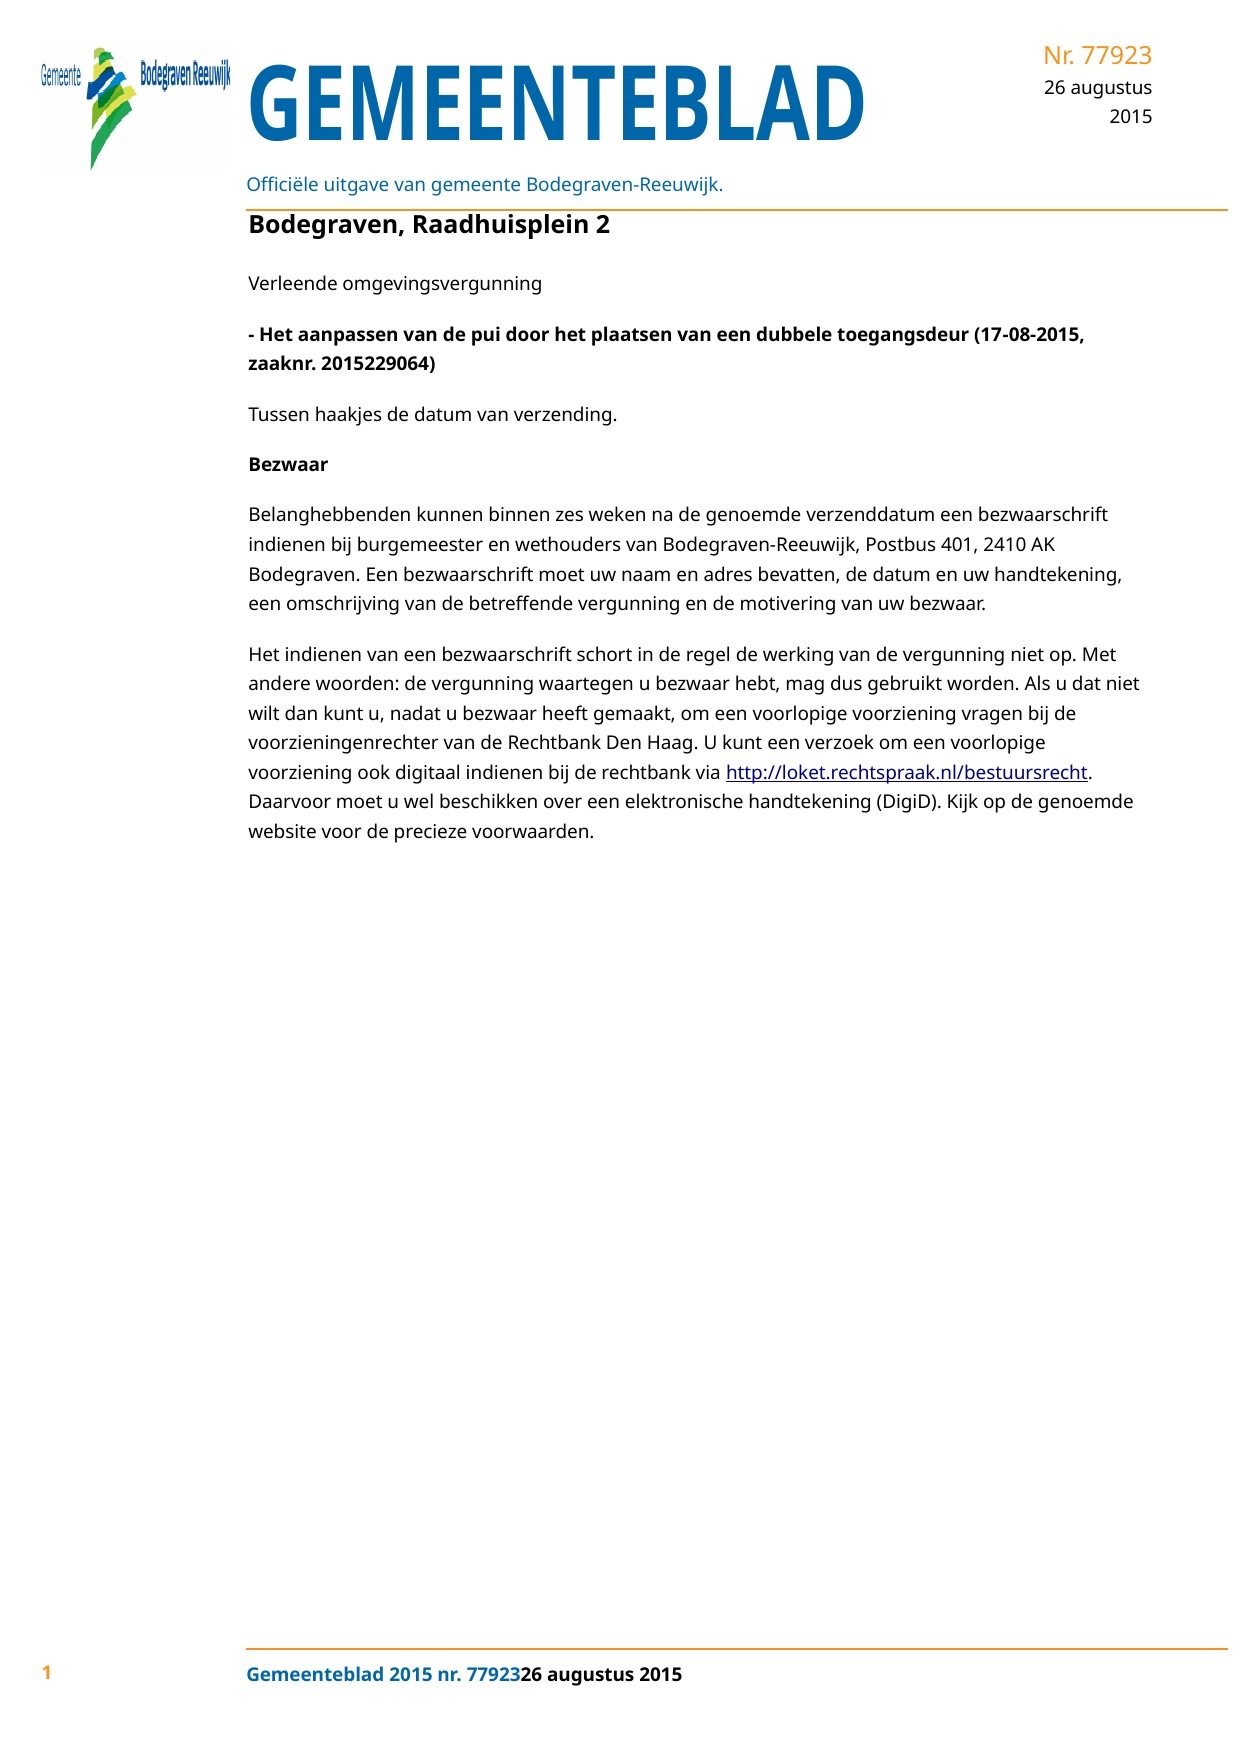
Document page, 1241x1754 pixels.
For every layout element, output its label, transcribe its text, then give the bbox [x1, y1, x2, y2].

text Verleende omgevingsvergunning [248, 270, 1152, 296]
text Het indienen van een bezwaarschrift schort in de regel de werking van de vergunning niet op. Met andere woorden: de vergunning waartegen u bezwaar hebt, mag dus gebruikt worden. Als u dat niet wilt dan kunt u, nadat u bezwaar heeft gemaakt, om een voorlopige voorziening vragen bij de voorzieningenrechter van de Rechtbank Den Haag. U kunt een verzoek om een voorlopige voorziening ook digitaal indienen bij de rechtbank via http://loket.rechtspraak.nl/bestuursrecht. Daarvoor moet u wel beschikken over een elektronische handtekening (DigiD). Kijk op de genoemde website voor de precieze voorwaarden. [248, 641, 1152, 844]
text - Het aanpassen van de pui door het plaatsen van een dubbele toegangsdeur (17‑08‑2015, zaaknr. 2015229064) [248, 321, 1152, 376]
text Tussen haakjes de datum van verzending. [248, 401, 1152, 426]
text Bezwaar [248, 451, 1152, 477]
text Belanghebbenden kunnen binnen zes weken na de genoemde verzenddatum een bezwaarschrift indienen bij burgemeester en wethouders van Bodegraven-Reeuwijk, Postbus 401, 2410 AK Bodegraven. Een bezwaarschrift moet uw naam en adres bevatten, de datum en uw handtekening, een omschrijving van de betreffende vergunning en de motivering van uw bezwaar. [248, 502, 1152, 616]
picture [41, 47, 231, 172]
text Bodegraven, Raadhuisplein 2 [248, 211, 1152, 241]
